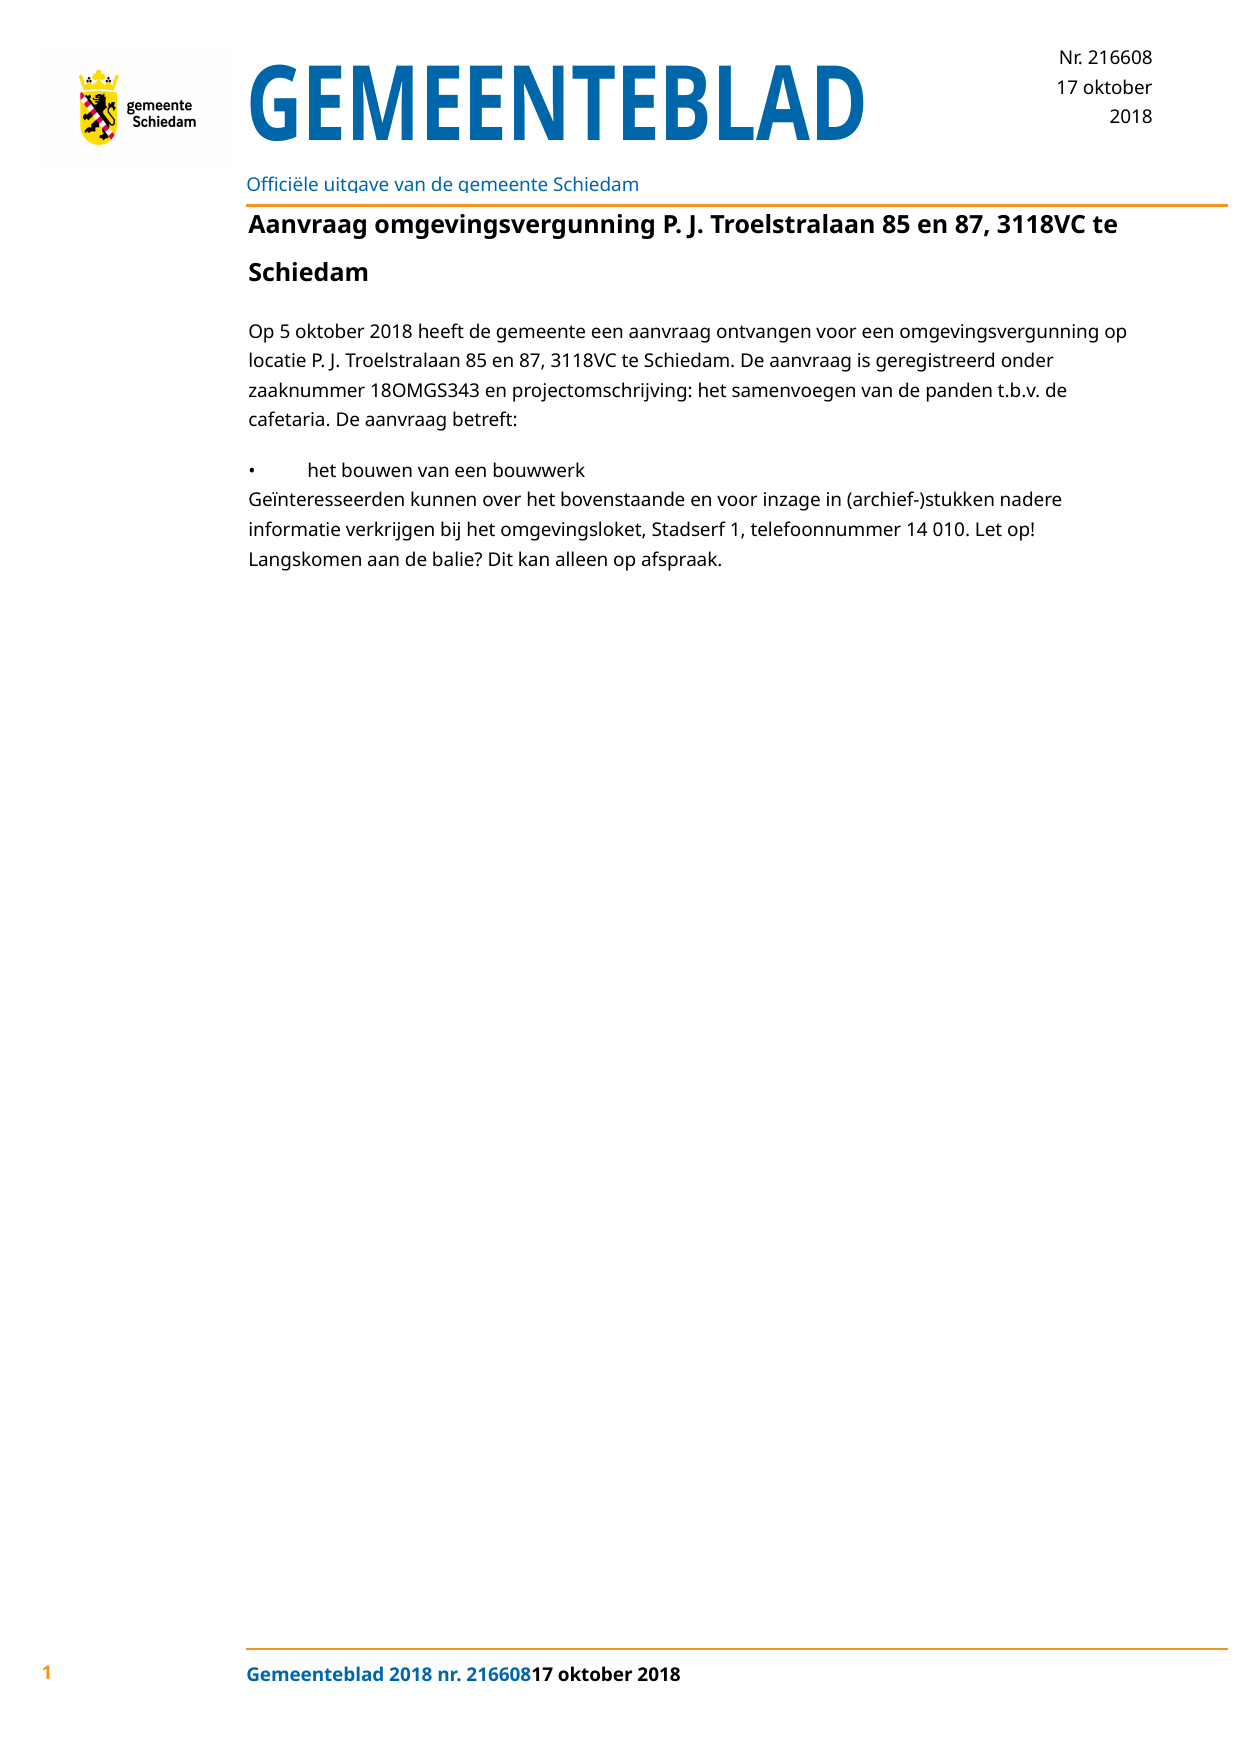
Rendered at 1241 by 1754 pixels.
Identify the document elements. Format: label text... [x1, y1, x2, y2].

text Aanvraag omgevingsvergunning P. J. Troelstralaan 85 en 87, 3118VC te Schiedam [248, 207, 1152, 288]
text Geïnteresseerden kunnen over het bovenstaande en voor inzage in (archief-)stukken nadere informatie verkrijgen bij het omgevingsloket, Stadserf 1, telefoonnummer 14 010. Let op! Langskomen aan de balie? Dit kan alleen op afspraak. [248, 487, 1152, 572]
picture [41, 47, 231, 172]
text Op 5 oktober 2018 heeft de gemeente een aanvraag ontvangen voor een omgevingsvergunning op locatie P. J. Troelstralaan 85 en 87, 3118VC te Schiedam. De aanvraag is geregistreerd onder zaaknummer 18OMGS343 en projectomschrijving: het samenvoegen van de panden t.b.v. de cafetaria. De aanvraag betreft: [248, 318, 1152, 432]
list het bouwen van een bouwwerk [248, 457, 1152, 483]
